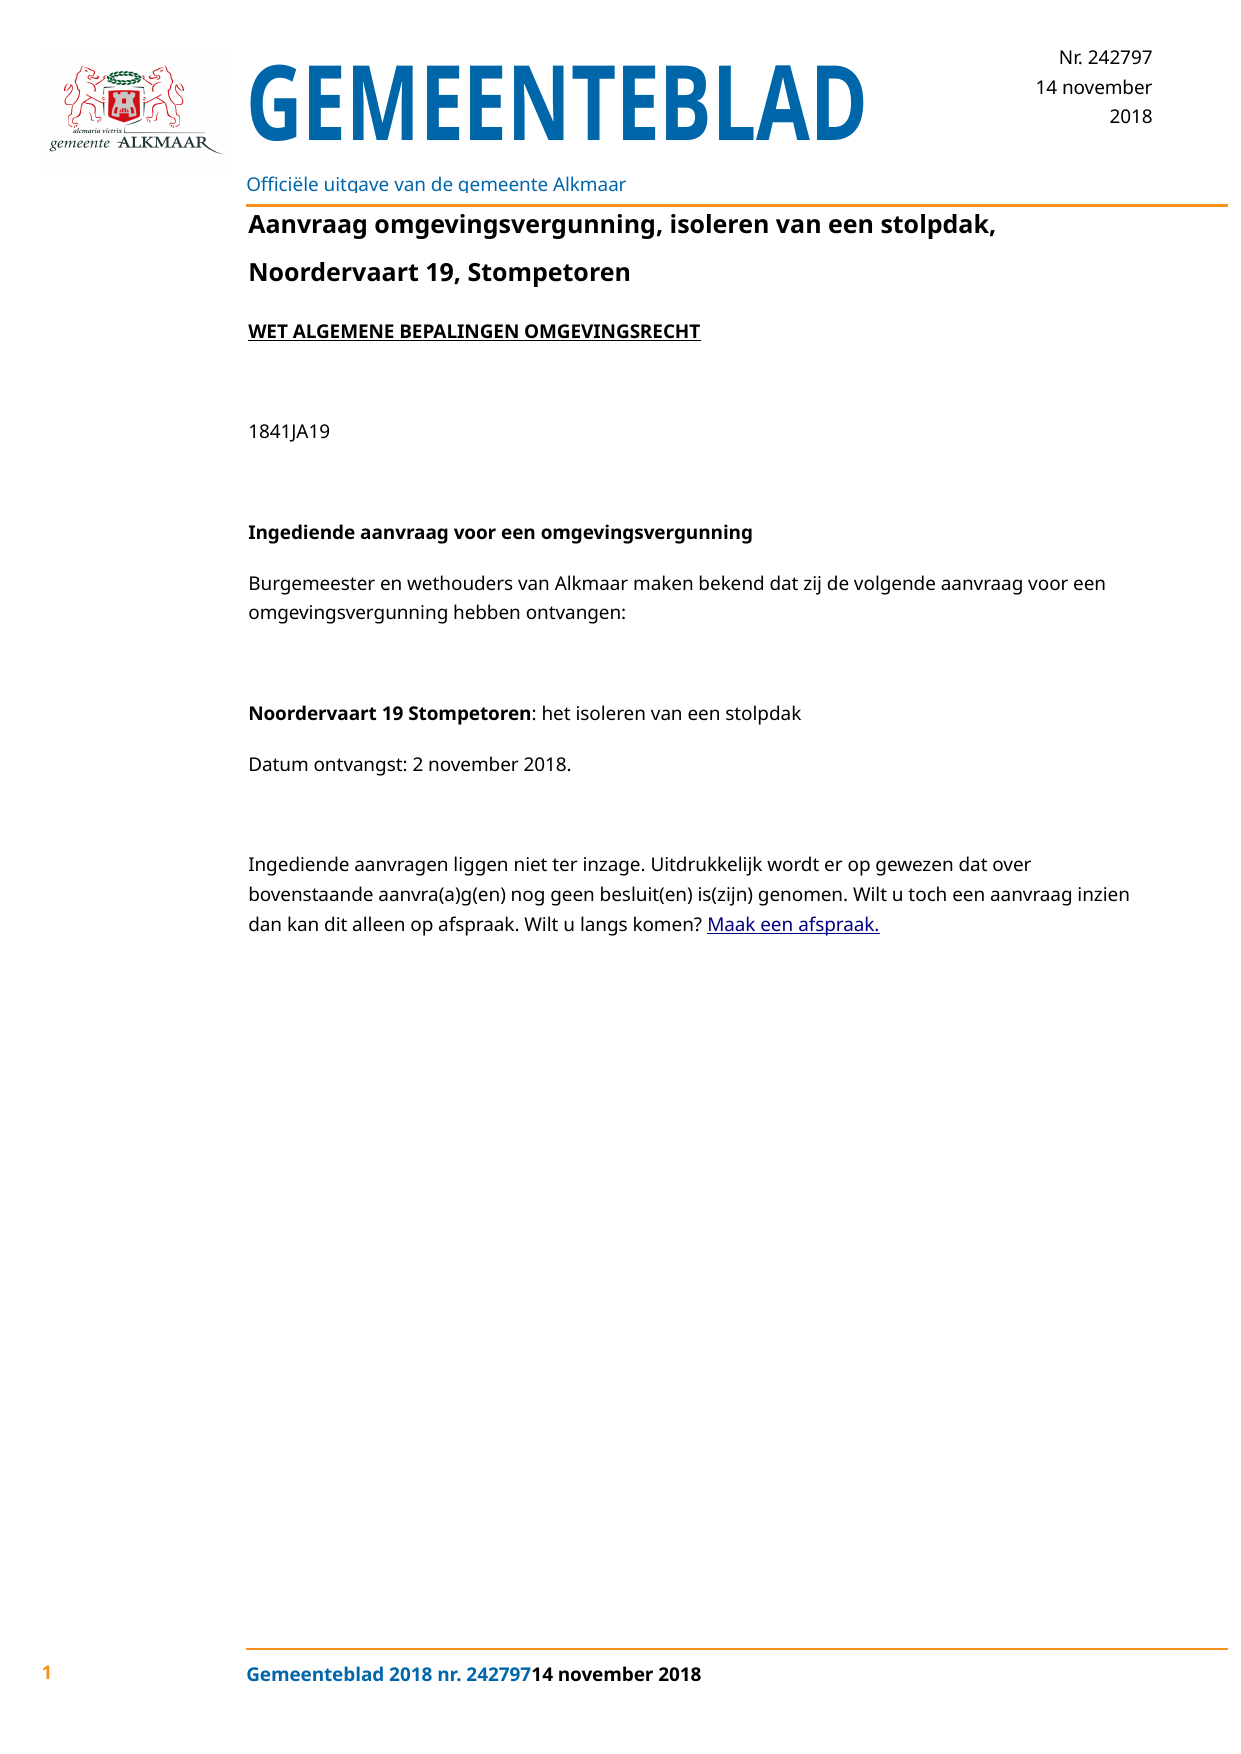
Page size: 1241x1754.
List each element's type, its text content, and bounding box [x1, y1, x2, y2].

text Noordervaart 19 Stompetoren: het isoleren van een stolpdak [248, 700, 1152, 726]
text WET ALGEMENE BEPALINGEN OMGEVINGSRECHT [248, 318, 1152, 344]
text Aanvraag omgevingsvergunning, isoleren van een stolpdak, Noordervaart 19, Stompetoren [248, 207, 1152, 288]
text Burgemeester en wethouders van Alkmaar maken bekend dat zij de volgende aanvraag voor een omgevingsvergunning hebben ontvangen: [248, 570, 1152, 625]
text Datum ontvangst: 2 november 2018. [248, 751, 1152, 777]
text Ingediende aanvraag voor een omgevingsvergunning [248, 519, 1152, 545]
text Ingediende aanvragen liggen niet ter inzage. Uitdrukkelijk wordt er op gewezen dat over bovenstaande aanvra(a)g(en) nog geen besluit(en) is(zijn) genomen. Wilt u toch een aanvraag inzien dan kan dit alleen op afspraak. Wilt u langs komen? Maak een afspraak. [248, 852, 1152, 937]
picture [41, 47, 231, 172]
text 1841JA19 [248, 419, 1152, 444]
